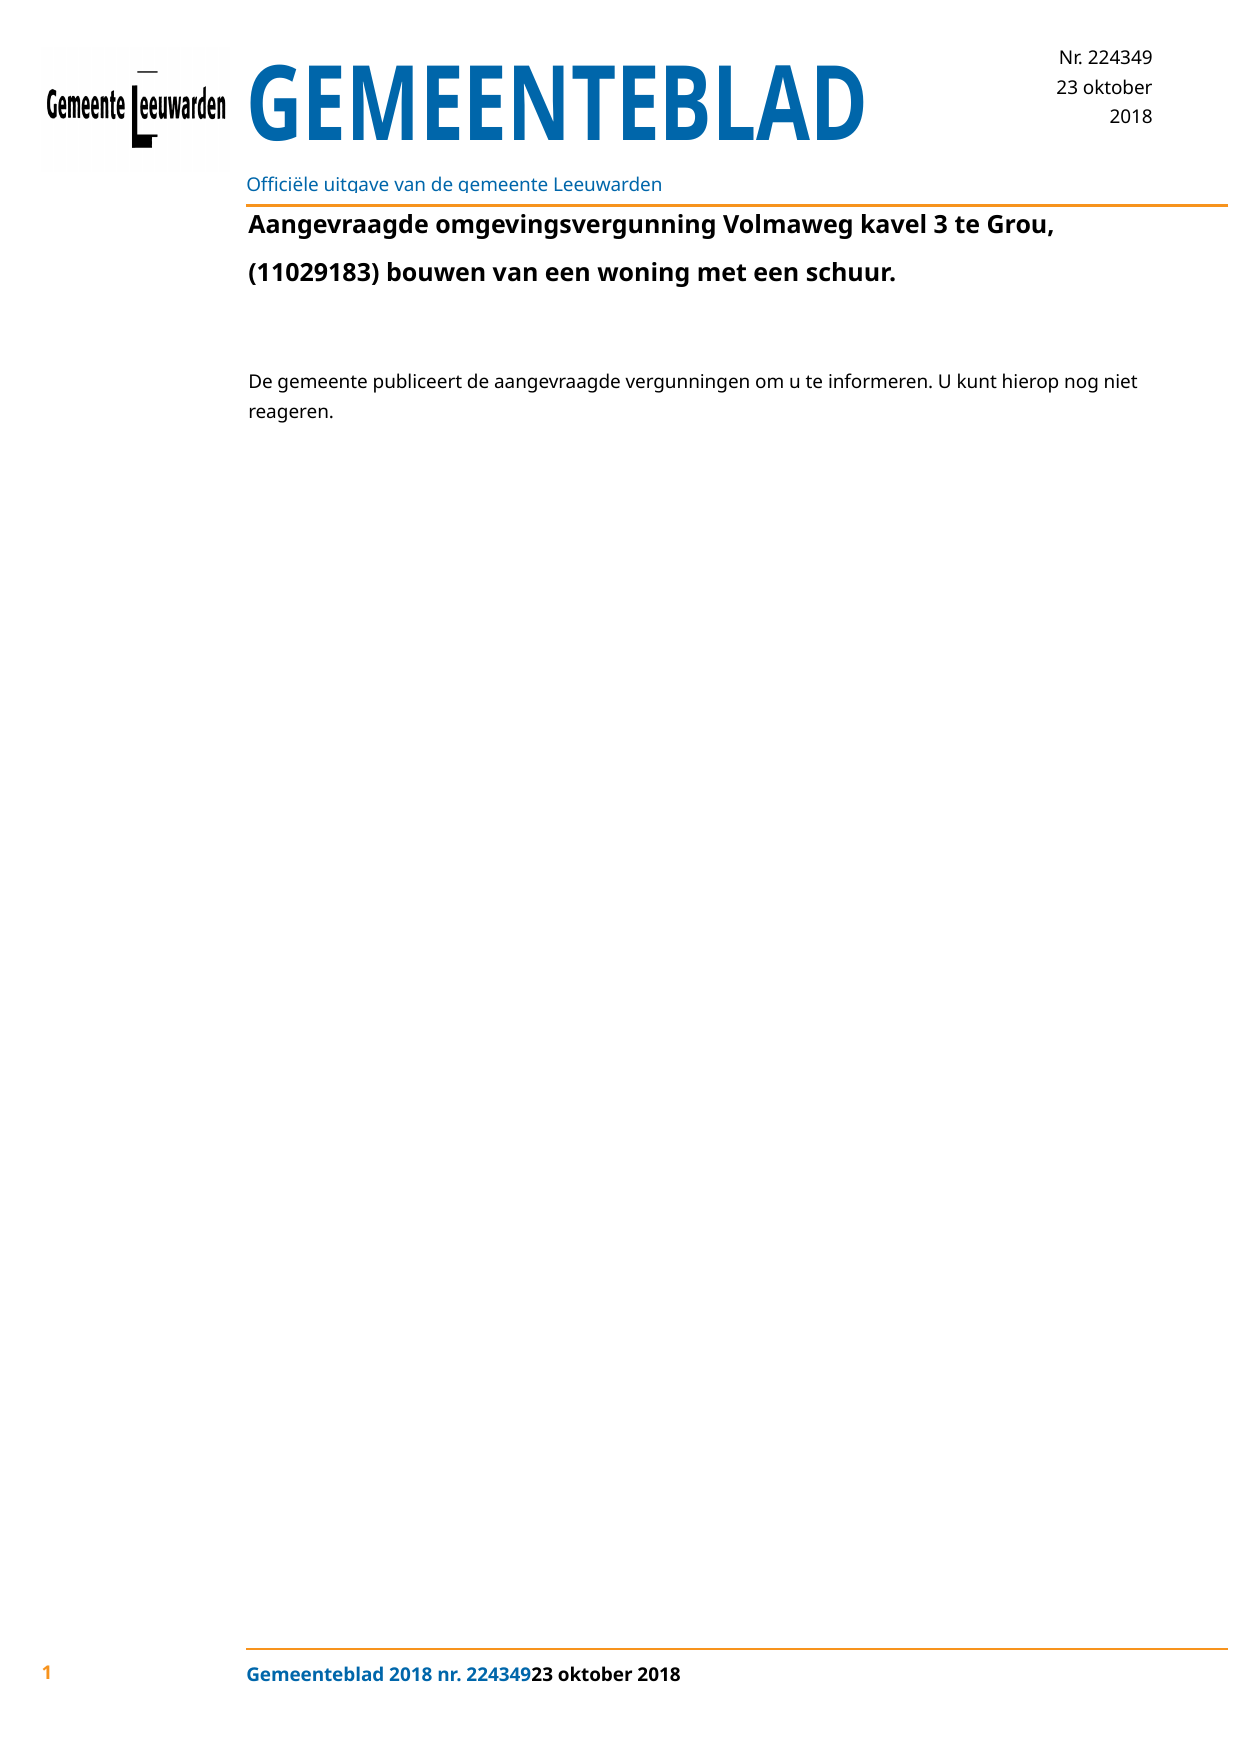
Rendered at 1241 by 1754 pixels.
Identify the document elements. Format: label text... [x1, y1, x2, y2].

text De gemeente publiceert de aangevraagde vergunningen om u te informeren. U kunt hierop nog niet reageren. [248, 368, 1152, 424]
picture [41, 47, 231, 172]
text Aangevraagde omgevingsvergunning Volmaweg kavel 3 te Grou, (11029183) bouwen van een woning met een schuur. [248, 207, 1152, 288]
